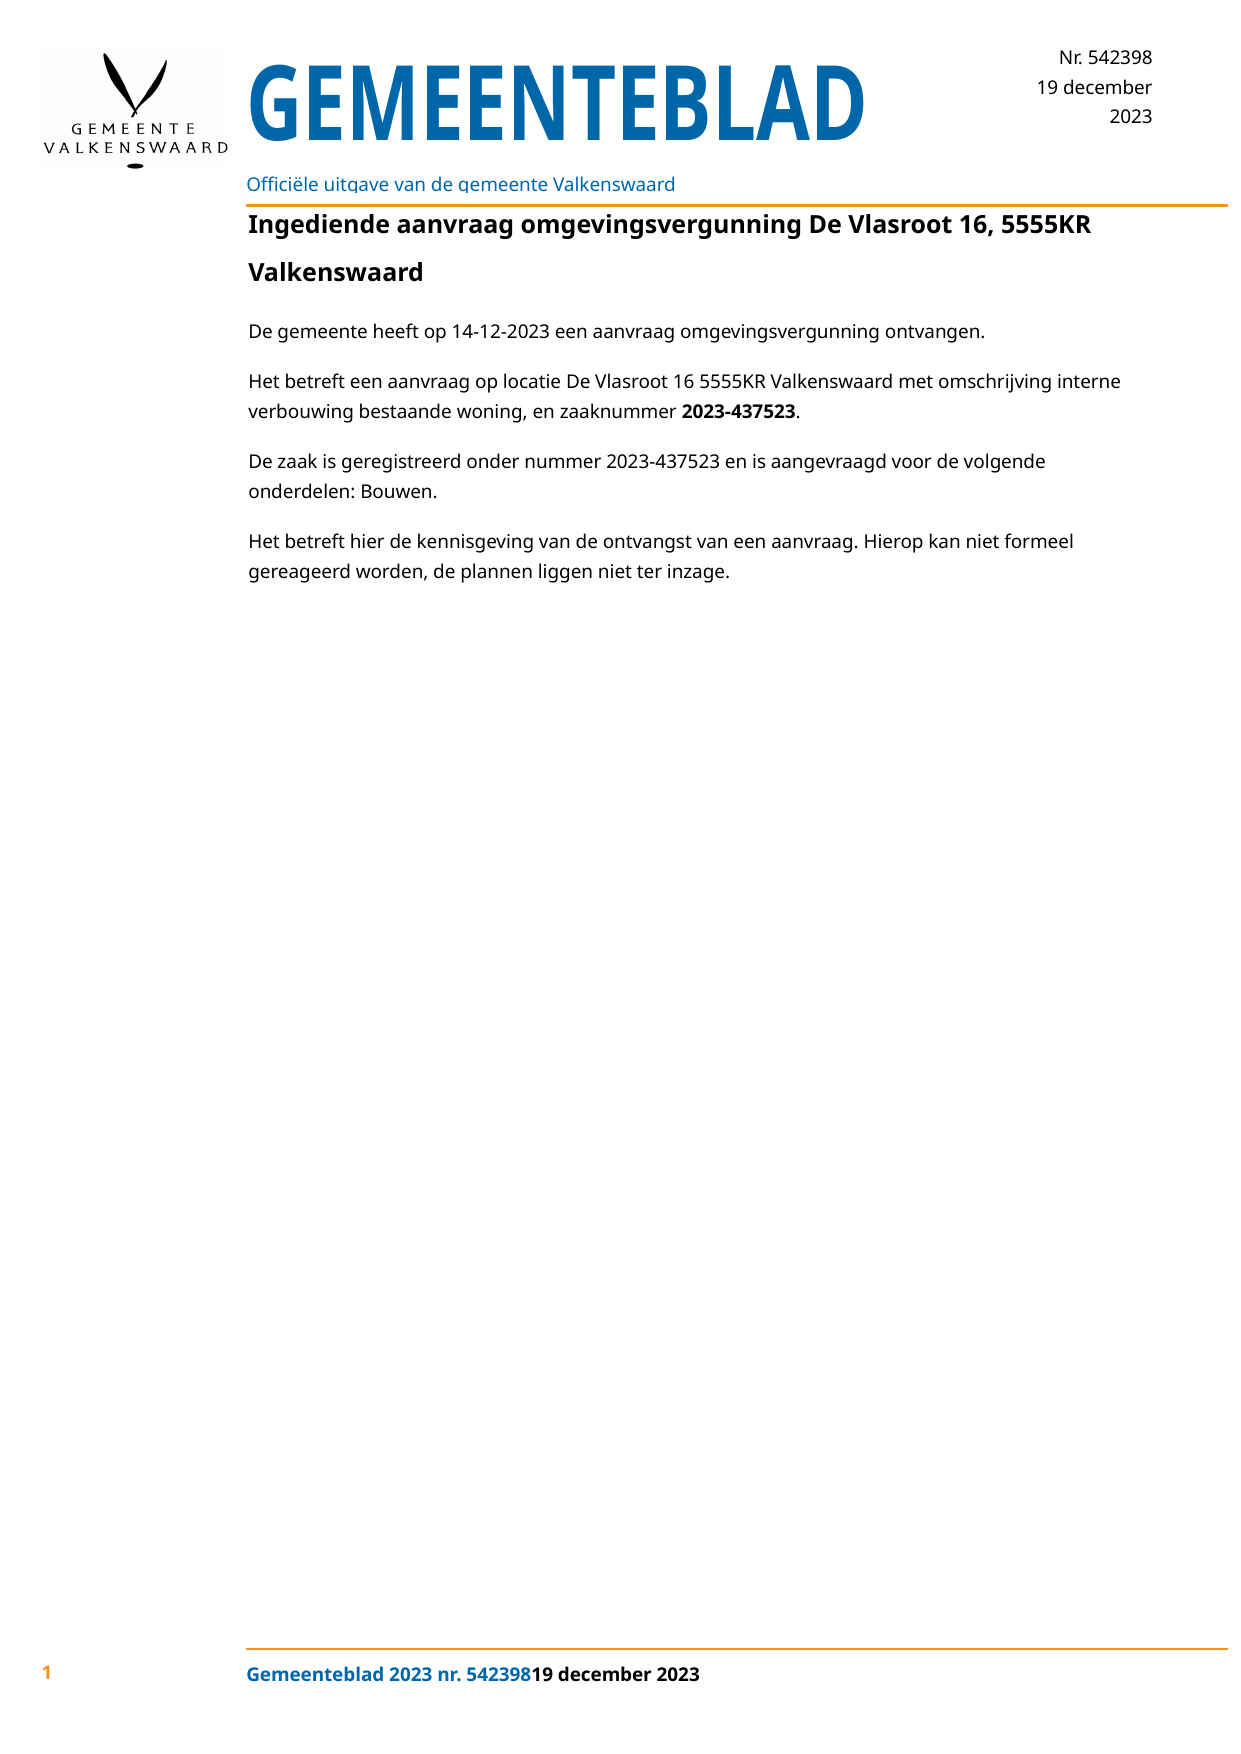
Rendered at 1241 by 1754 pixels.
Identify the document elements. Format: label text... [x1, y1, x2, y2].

text Het betreft hier de kennisgeving van de ontvangst van een aanvraag. Hierop kan niet formeel gereageerd worden, de plannen liggen niet ter inzage. [248, 528, 1152, 584]
picture [41, 47, 231, 172]
text Het betreft een aanvraag op locatie De Vlasroot 16 5555KR Valkenswaard met omschrijving interne verbouwing bestaande woning, en zaaknummer 2023-437523. [248, 368, 1152, 424]
text De gemeente heeft op 14-12-2023 een aanvraag omgevingsvergunning ontvangen. [248, 318, 1152, 344]
text De zaak is geregistreerd onder nummer 2023-437523 en is aangevraagd voor de volgende onderdelen: Bouwen. [248, 448, 1152, 504]
text Ingediende aanvraag omgevingsvergunning De Vlasroot 16, 5555KR Valkenswaard [248, 207, 1152, 288]
